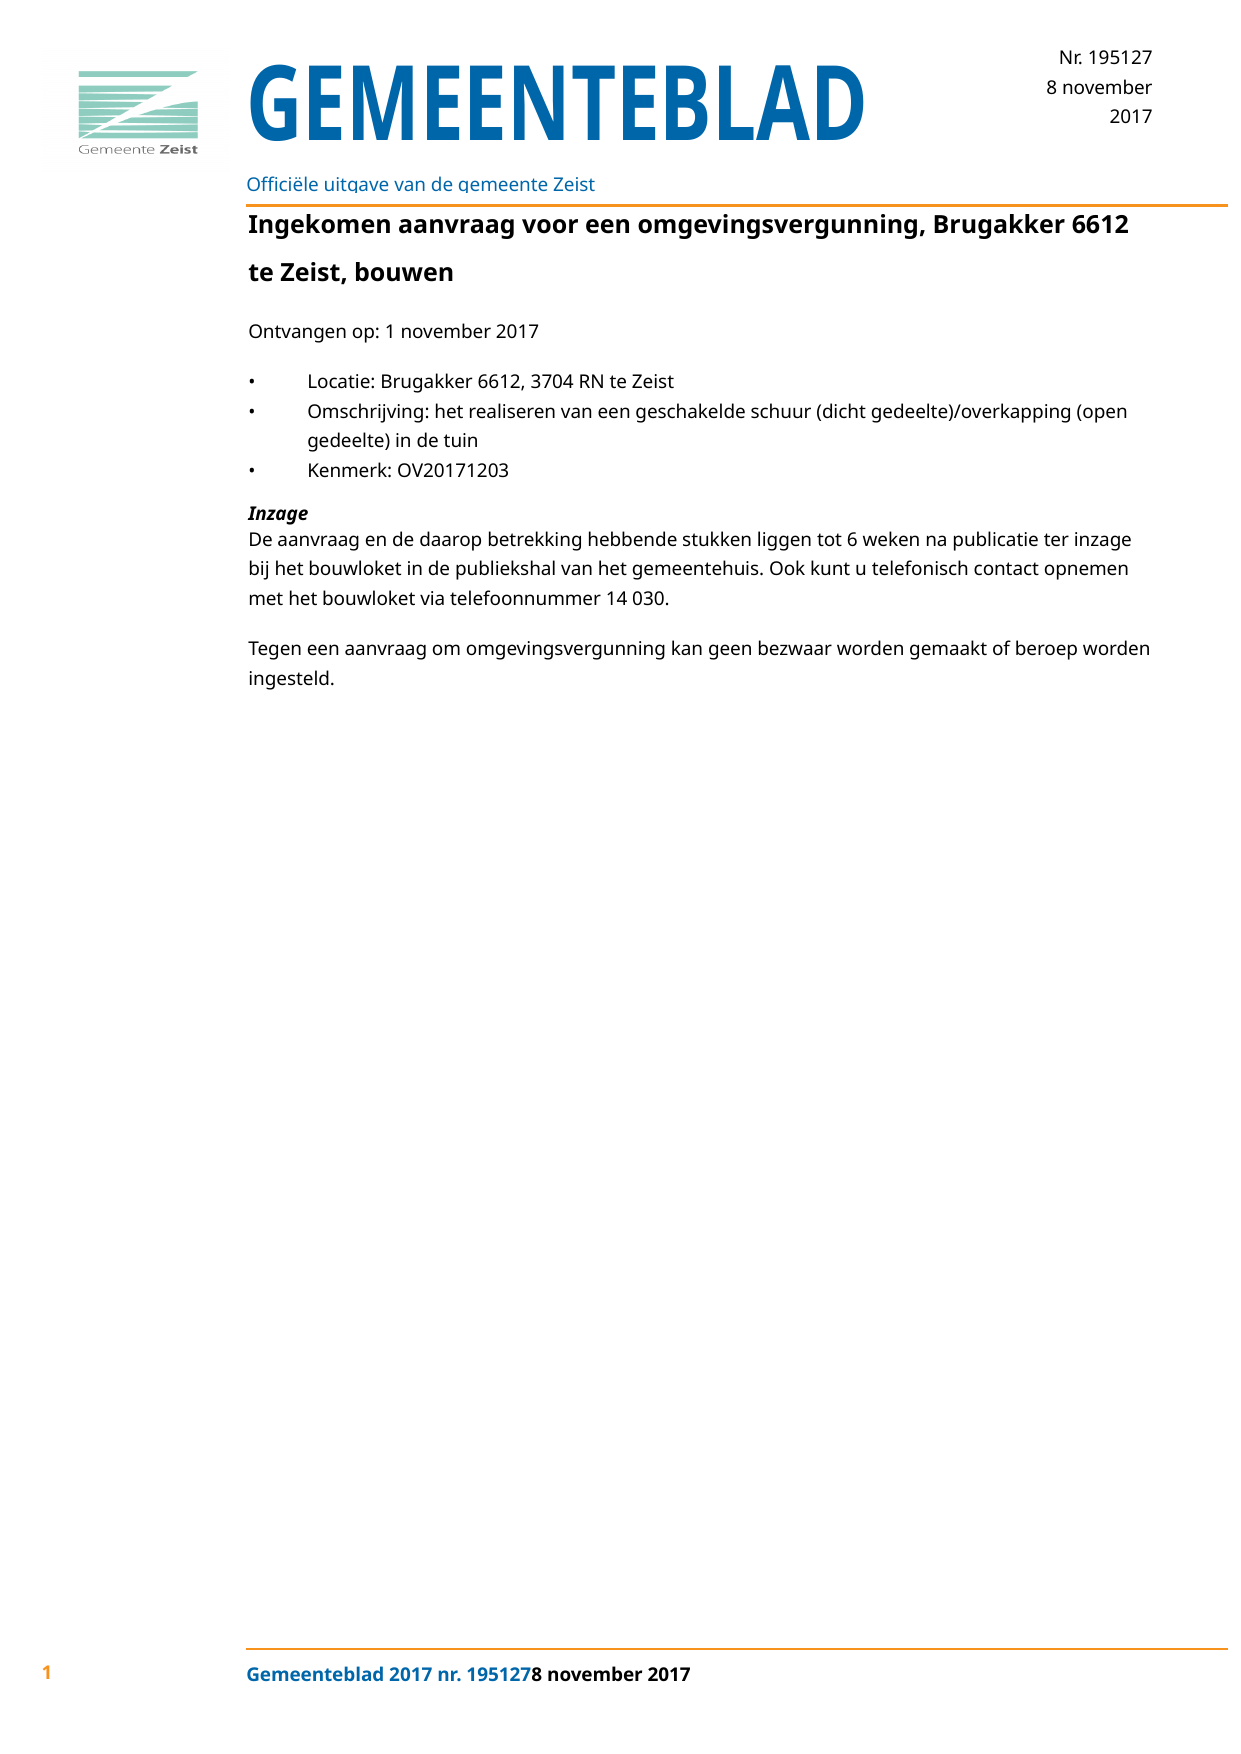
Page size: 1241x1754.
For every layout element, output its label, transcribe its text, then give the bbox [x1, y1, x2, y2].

text Ingekomen aanvraag voor een omgevingsvergunning, Brugakker 6612 te Zeist, bouwen [248, 207, 1152, 288]
text Ontvangen op: 1 november 2017 [248, 318, 1152, 344]
list Kenmerk: OV20171203 [248, 457, 1152, 483]
list Locatie: Brugakker 6612, 3704 RN te Zeist [248, 368, 1152, 394]
list Omschrijving: het realiseren van een geschakelde schuur (dicht gedeelte)/overkapping (open gedeelte) in de tuin [248, 398, 1152, 453]
picture [41, 47, 231, 172]
text De aanvraag en de daarop betrekking hebbende stukken liggen tot 6 weken na publicatie ter inzage bij het bouwloket in de publiekshal van het gemeentehuis. Ook kunt u telefonisch contact opnemen met het bouwloket via telefoonnummer 14 030. [248, 526, 1152, 611]
text Tegen een aanvraag om omgevingsvergunning kan geen bezwaar worden gemaakt of beroep worden ingesteld. [248, 636, 1152, 691]
text Inzage [248, 500, 1152, 526]
